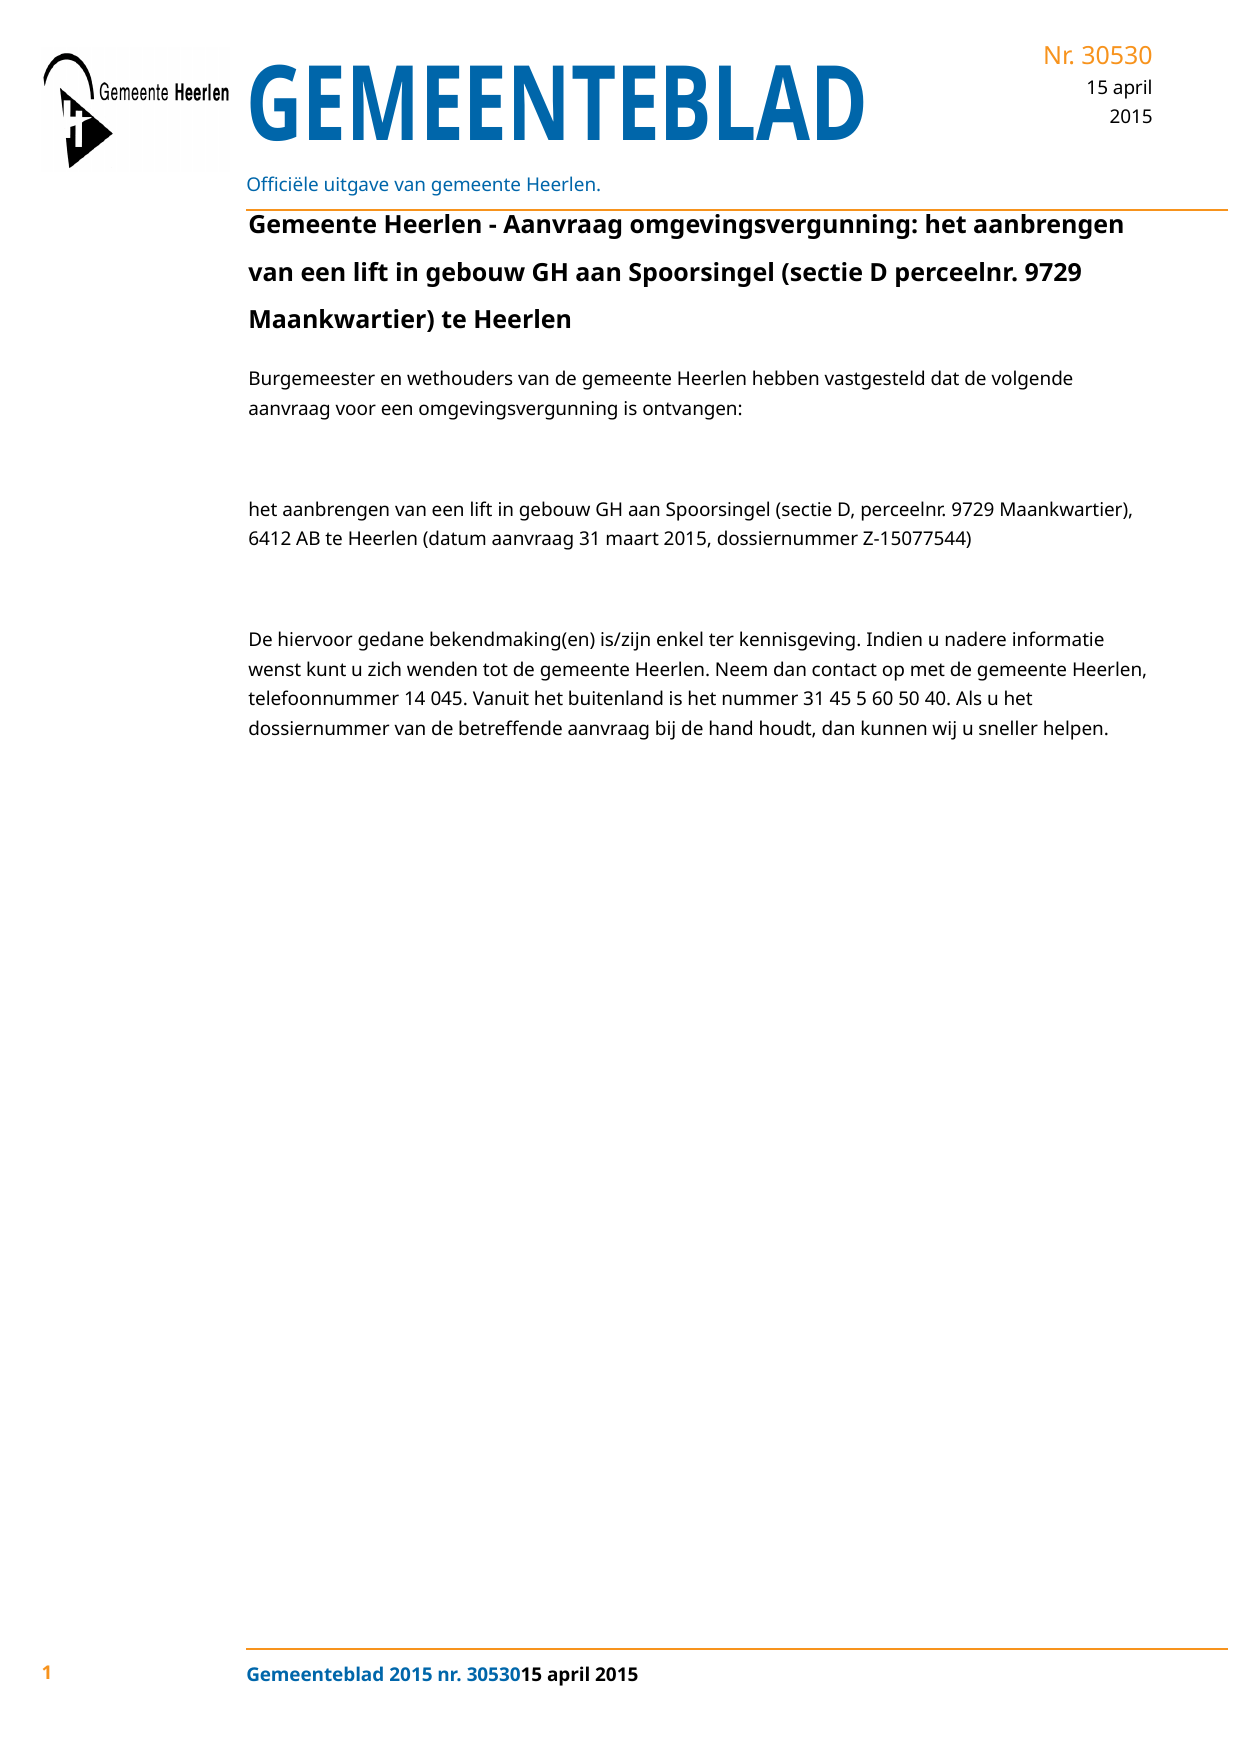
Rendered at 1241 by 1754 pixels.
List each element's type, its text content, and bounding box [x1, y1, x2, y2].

text het aanbrengen van een lift in gebouw GH aan Spoorsingel (sectie D, perceelnr. 9729 Maankwartier), 6412 AB te Heerlen (datum aanvraag 31 maart 2015, dossiernummer Z-15077544) [248, 496, 1152, 551]
text Burgemeester en wethouders van de gemeente Heerlen hebben vastgesteld dat de volgende aanvraag voor een omgevingsvergunning is ontvangen: [248, 366, 1152, 421]
picture [41, 47, 231, 172]
text Gemeente Heerlen - Aanvraag omgevingsvergunning: het aanbrengen van een lift in gebouw GH aan Spoorsingel (sectie D perceelnr. 9729 Maankwartier) te Heerlen [248, 211, 1152, 336]
text De hiervoor gedane bekendmaking(en) is/zijn enkel ter kennisgeving. Indien u nadere informatie wenst kunt u zich wenden tot de gemeente Heerlen. Neem dan contact op met de gemeente Heerlen, telefoonnummer 14 045. Vanuit het buitenland is het nummer 31 45 5 60 50 40. Als u het dossiernummer van de betreffende aanvraag bij de hand houdt, dan kunnen wij u sneller helpen. [248, 626, 1152, 741]
